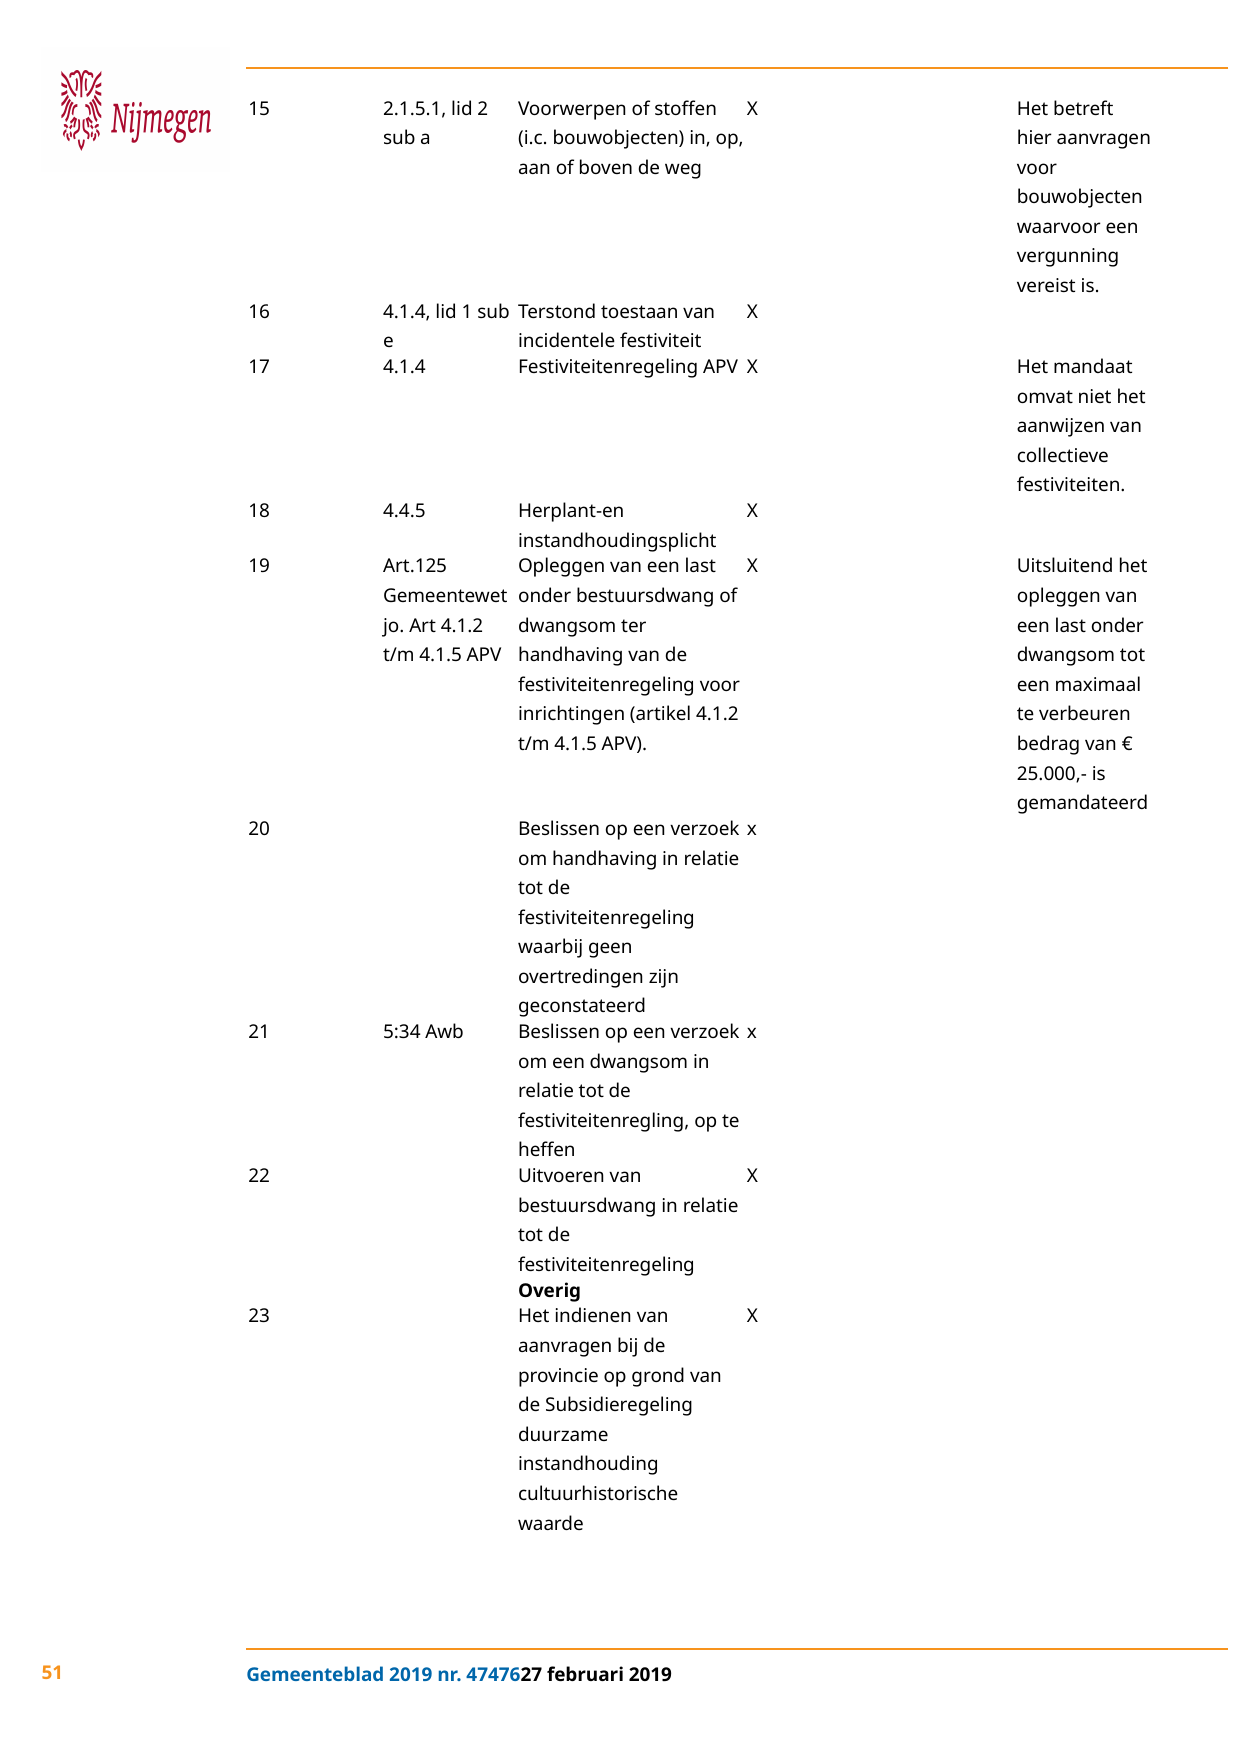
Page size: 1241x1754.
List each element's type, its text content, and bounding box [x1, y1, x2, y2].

table_cell 17 [248, 353, 383, 497]
table_cell X [747, 353, 882, 497]
table_cell [1017, 1535, 1152, 1561]
table_cell [1017, 498, 1152, 553]
table_cell Het indienen van aanvragen bij de provincie op grond van de Subsidieregeling duurzame instandhouding cultuurhistorische waarde [518, 1303, 747, 1535]
table_cell [248, 1277, 383, 1303]
table_cell 22 [248, 1163, 383, 1277]
table_cell [882, 1277, 1017, 1303]
table_cell [882, 353, 1017, 497]
table_cell [383, 1277, 518, 1303]
picture [41, 47, 231, 172]
table_cell Festiviteitenregeling APV [518, 353, 747, 497]
table_cell Voorwerpen of stoffen (i.c. bouwobjecten) in, op, aan of boven de weg [518, 95, 747, 298]
table_cell 15 [248, 95, 383, 298]
table_cell [882, 815, 1017, 1018]
table_cell [383, 1163, 518, 1277]
table_cell 2.1.5.1, lid 2 sub a [383, 95, 518, 298]
table_cell [747, 1277, 882, 1303]
table_cell Herplant-en instandhoudingsplicht [518, 498, 747, 553]
table_cell Beslissen op een verzoek om een dwangsom in relatie tot de festiviteitenregling, op te heffen [518, 1018, 747, 1162]
table_cell [383, 815, 518, 1018]
table_cell [1017, 815, 1152, 1018]
table_cell [882, 498, 1017, 553]
table_cell 18 [248, 498, 383, 553]
table_cell Overig [518, 1277, 747, 1303]
table_cell [882, 553, 1017, 815]
table_cell 5:34 Awb [383, 1018, 518, 1162]
table_cell X [747, 1303, 882, 1535]
table_cell Terstond toestaan van incidentele festiviteit [518, 298, 747, 353]
table_cell Art.125 Gemeentewet jo. Art 4.1.2 t/m 4.1.5 APV [383, 553, 518, 815]
table_cell Beslissen op een verzoek om handhaving in relatie tot de festiviteitenregeling waarbij geen overtredingen zijn geconstateerd [518, 815, 747, 1018]
table_cell 23 [248, 1303, 383, 1535]
table_cell [882, 1535, 1017, 1561]
table_cell Uitsluitend het opleggen van een last onder dwangsom tot een maximaal te verbeuren bedrag van € 25.000,- is gemandateerd [1017, 553, 1152, 815]
table_cell [518, 1535, 747, 1561]
table_cell Het mandaat omvat niet het aanwijzen van collectieve festiviteiten. [1017, 353, 1152, 497]
table_cell [383, 1303, 518, 1535]
table_cell Uitvoeren van bestuursdwang in relatie tot de festiviteitenregeling [518, 1163, 747, 1277]
table_cell [1017, 1018, 1152, 1162]
table_cell [1017, 1303, 1152, 1535]
table_cell [882, 1018, 1017, 1162]
table_cell Het betreft hier aanvragen voor bouwobjecten waarvoor een vergunning vereist is. [1017, 95, 1152, 298]
table_cell 20 [248, 815, 383, 1018]
table_cell [383, 1535, 518, 1561]
table_cell [882, 1163, 1017, 1277]
table_cell x [747, 815, 882, 1018]
table_cell 4.1.4 [383, 353, 518, 497]
table_cell [882, 95, 1017, 298]
table_cell 4.4.5 [383, 498, 518, 553]
table_cell [882, 1303, 1017, 1535]
table_cell X [747, 553, 882, 815]
table_cell X [747, 1163, 882, 1277]
table_cell 4.1.4, lid 1 sub e [383, 298, 518, 353]
table_cell [1017, 1277, 1152, 1303]
table_cell 16 [248, 298, 383, 353]
table_cell x [747, 1018, 882, 1162]
table_cell Opleggen van een last onder bestuursdwang of dwangsom ter handhaving van de festiviteitenregeling voor inrichtingen (artikel 4.1.2 t/m 4.1.5 APV). [518, 553, 747, 815]
table_cell [1017, 298, 1152, 353]
table_cell [747, 1535, 882, 1561]
table_cell X [747, 498, 882, 553]
table_cell 19 [248, 553, 383, 815]
table_cell [248, 1535, 383, 1561]
table_cell [1017, 1163, 1152, 1277]
table_cell X [747, 298, 882, 353]
table_cell 21 [248, 1018, 383, 1162]
table_cell X [747, 95, 882, 298]
table_cell [882, 298, 1017, 353]
